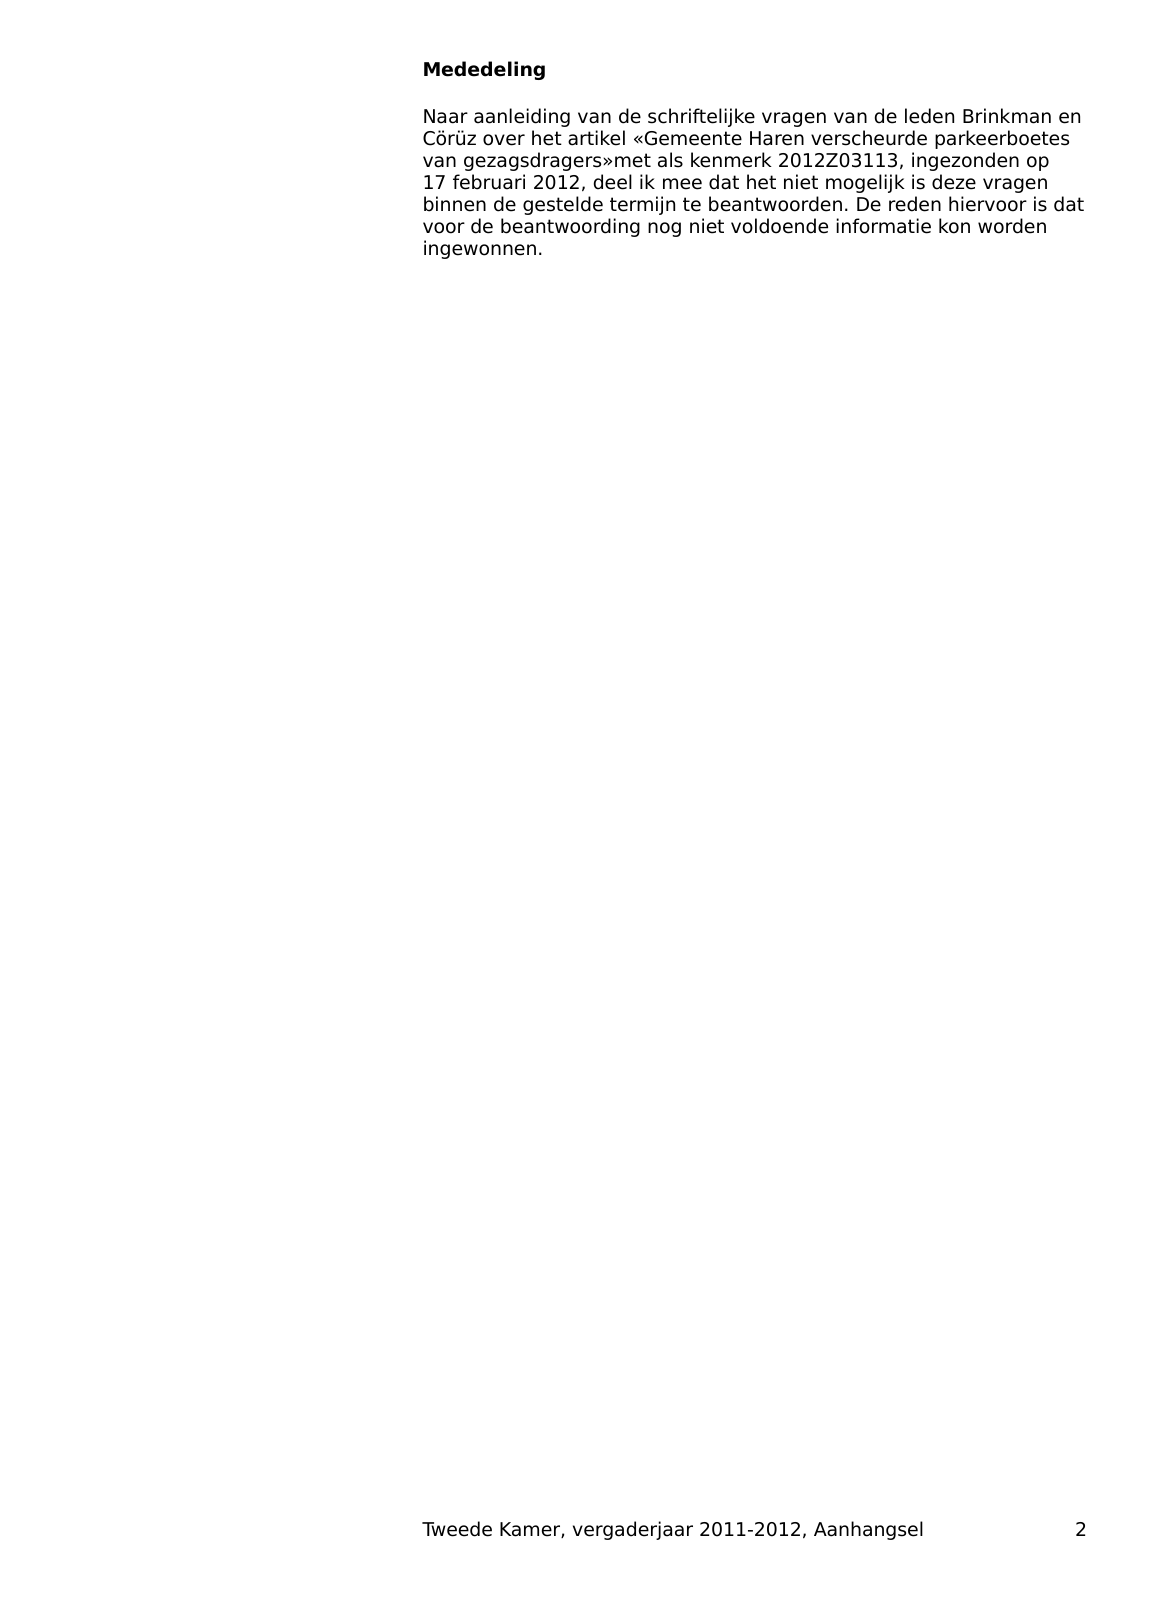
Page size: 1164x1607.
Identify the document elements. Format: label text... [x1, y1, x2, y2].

text Naar aanleiding van de schriftelijke vragen van de leden Brinkman en Cörüz over het artikel «Gemeente Haren verscheurde parkeerboetes van gezagsdragers»met als kenmerk 2012Z03113, ingezonden op 17 februari 2012, deel ik mee dat het niet mogelijk is deze vragen binnen de gestelde termijn te beantwoorden. De reden hiervoor is dat voor de beantwoording nog niet voldoende informatie kon worden ingewonnen. [422, 106, 1087, 260]
subtitle Mededeling [422, 59, 1087, 81]
